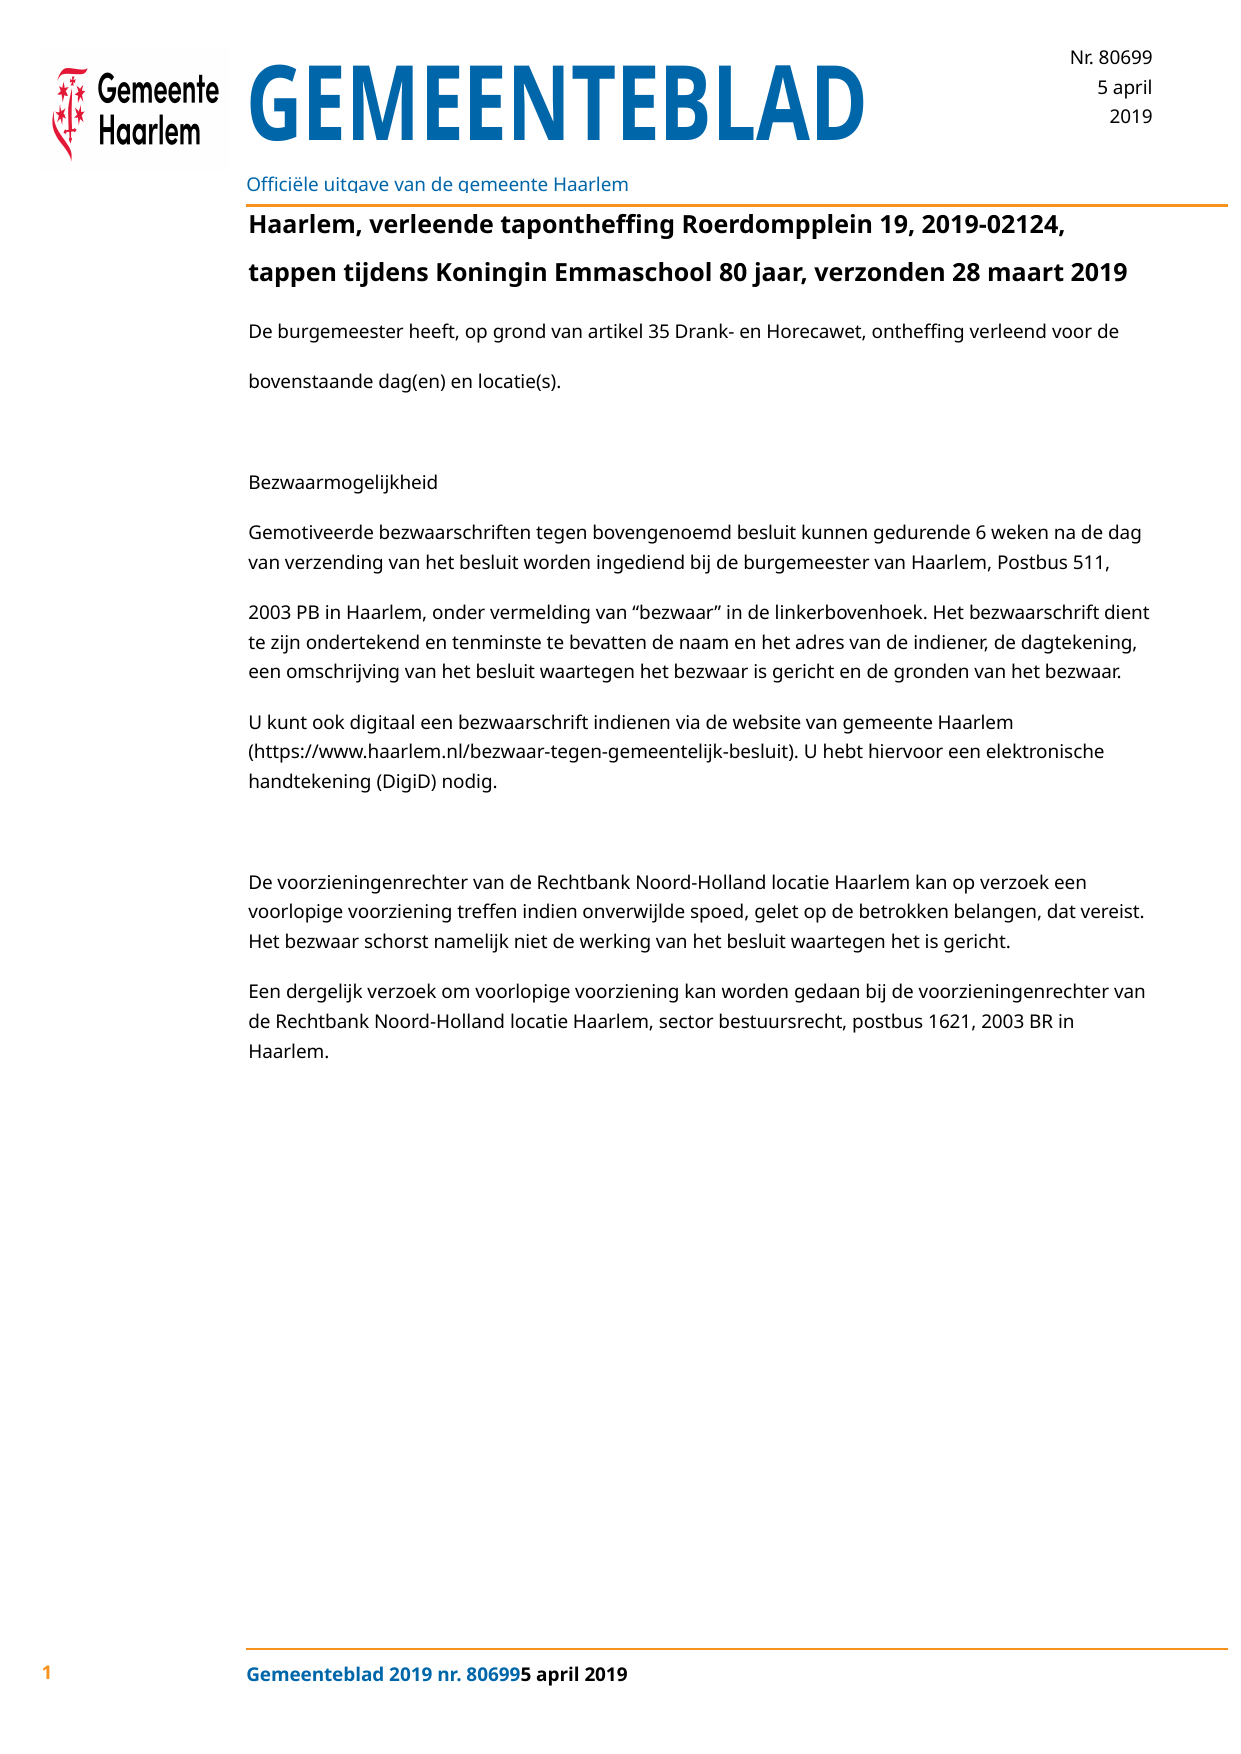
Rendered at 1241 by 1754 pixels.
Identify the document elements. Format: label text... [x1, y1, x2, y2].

text 2003 PB in Haarlem, onder vermelding van “bezwaar” in de linkerbovenhoek. Het bezwaarschrift dient te zijn ondertekend en tenminste te bevatten de naam en het adres van de indiener, de dagtekening, een omschrijving van het besluit waartegen het bezwaar is gericht en de gronden van het bezwaar. [248, 599, 1152, 684]
text Bezwaarmogelijkheid [248, 469, 1152, 495]
text Gemotiveerde bezwaarschriften tegen bovengenoemd besluit kunnen gedurende 6 weken na de dag van verzending van het besluit worden ingediend bij de burgemeester van Haarlem, Postbus 511, [248, 519, 1152, 575]
text De voorzieningenrechter van de Rechtbank Noord-Holland locatie Haarlem kan op verzoek een voorlopige voorziening treffen indien onverwijlde spoed, gelet op de betrokken belangen, dat vereist. Het bezwaar schorst namelijk niet de werking van het besluit waartegen het is gericht. [248, 869, 1152, 954]
text U kunt ook digitaal een bezwaarschrift indienen via de website van gemeente Haarlem (https://www.haarlem.nl/bezwaar-tegen-gemeentelijk-besluit). U hebt hiervoor een elektronische handtekening (DigiD) nodig. [248, 709, 1152, 794]
picture [41, 47, 231, 172]
text Haarlem, verleende tapontheffing Roerdompplein 19, 2019-02124, tappen tijdens Koningin Emmaschool 80 jaar, verzonden 28 maart 2019 [248, 207, 1152, 288]
text De burgemeester heeft, op grond van artikel 35 Drank- en Horecawet, ontheffing verleend voor de [248, 318, 1152, 344]
text Een dergelijk verzoek om voorlopige voorziening kan worden gedaan bij de voorzieningenrechter van de Rechtbank Noord-Holland locatie Haarlem, sector bestuursrecht, postbus 1621, 2003 BR in Haarlem. [248, 979, 1152, 1064]
text bovenstaande dag(en) en locatie(s). [248, 368, 1152, 394]
